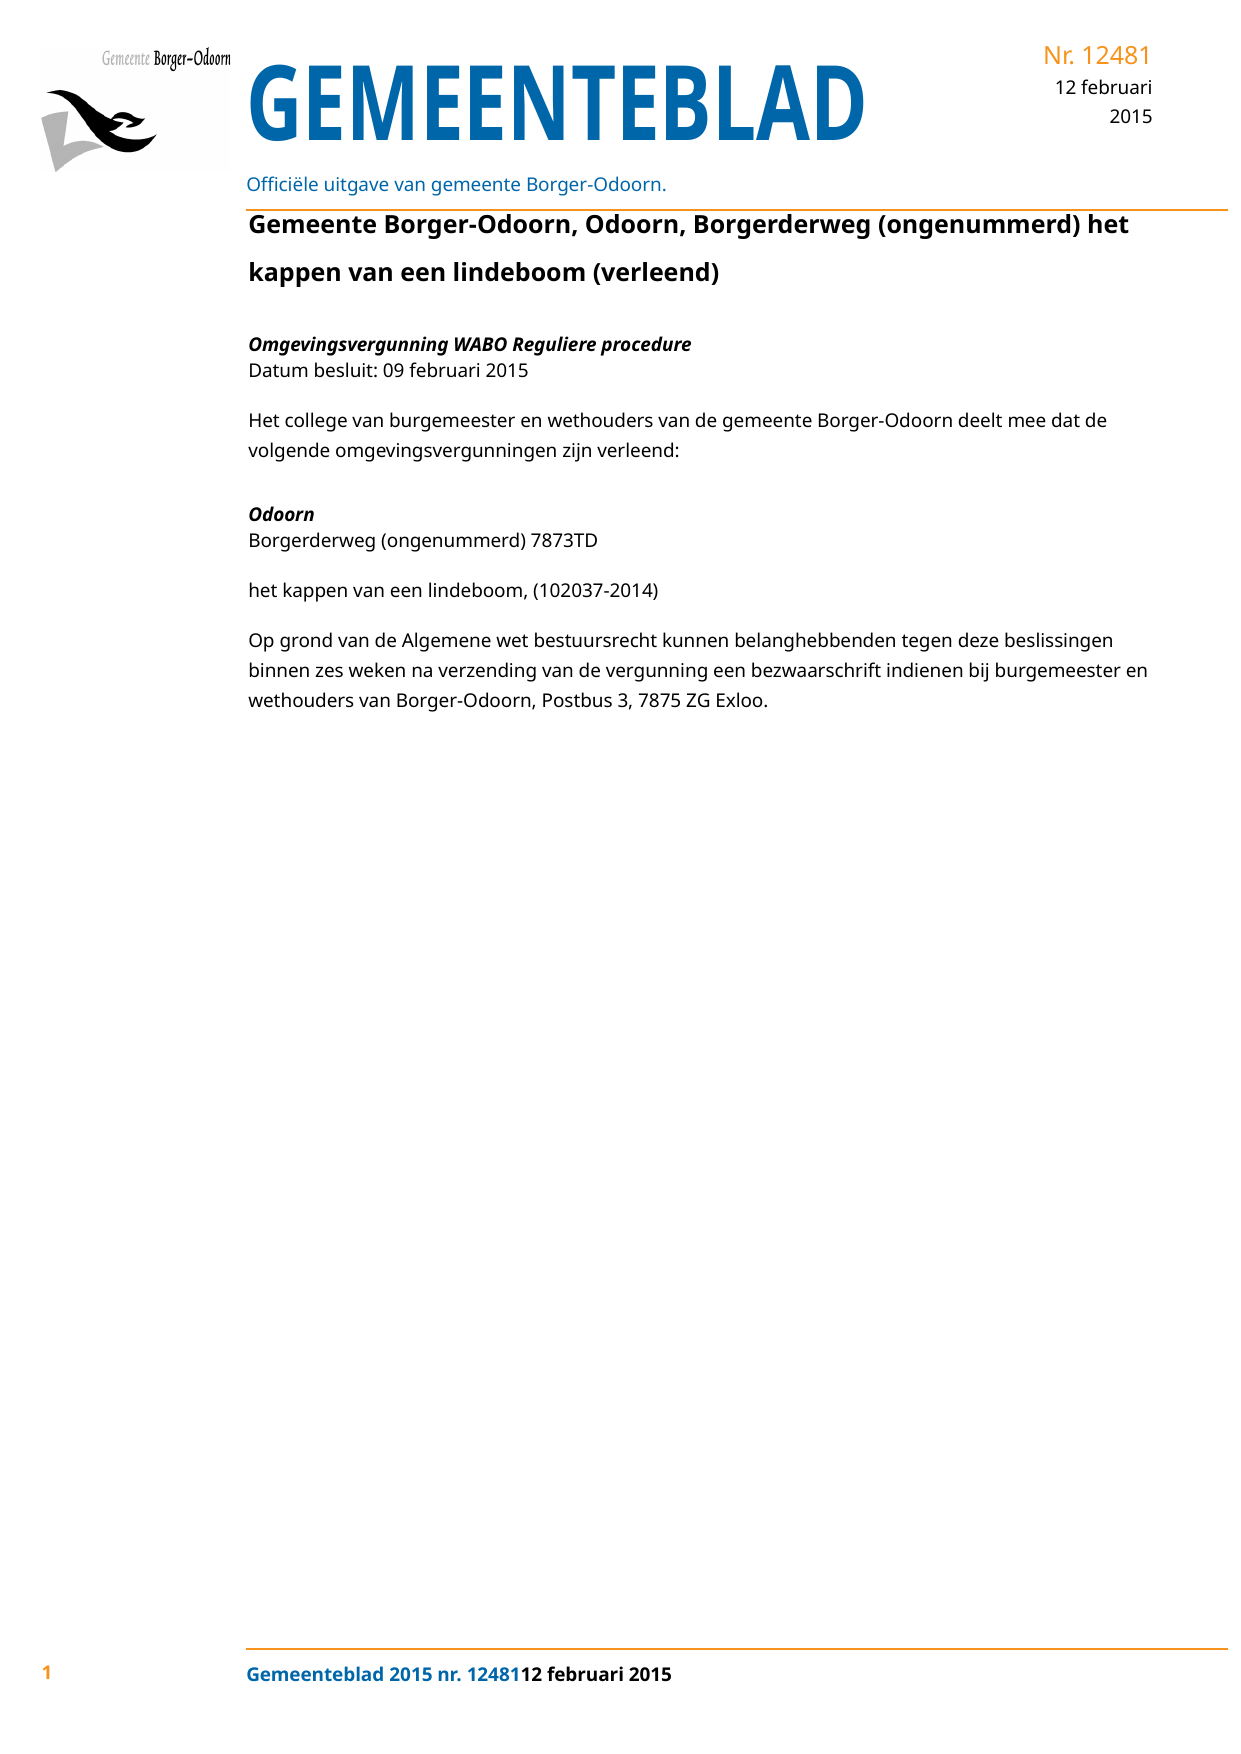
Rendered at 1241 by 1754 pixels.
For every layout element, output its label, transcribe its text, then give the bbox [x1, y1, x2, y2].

picture [41, 47, 231, 172]
text Borgerderweg (ongenummerd) 7873TD [248, 527, 1152, 553]
text het kappen van een lindeboom, (102037-2014) [248, 577, 1152, 603]
text Op grond van de Algemene wet bestuursrecht kunnen belanghebbenden tegen deze beslissingen binnen zes weken na verzending van de vergunning een bezwaarschrift indienen bij burgemeester en wethouders van Borger-Odoorn, Postbus 3, 7875 ZG Exloo. [248, 628, 1152, 713]
text Het college van burgemeester en wethouders van de gemeente Borger-Odoorn deelt mee dat de volgende omgevingsvergunningen zijn verleend: [248, 408, 1152, 463]
text Omgevingsvergunning WABO Reguliere procedure [248, 331, 1152, 357]
text Gemeente Borger-Odoorn, Odoorn, Borgerderweg (ongenummerd) het kappen van een lindeboom (verleend) [248, 211, 1152, 288]
text Odoorn [248, 501, 1152, 527]
text Datum besluit: 09 februari 2015 [248, 357, 1152, 383]
